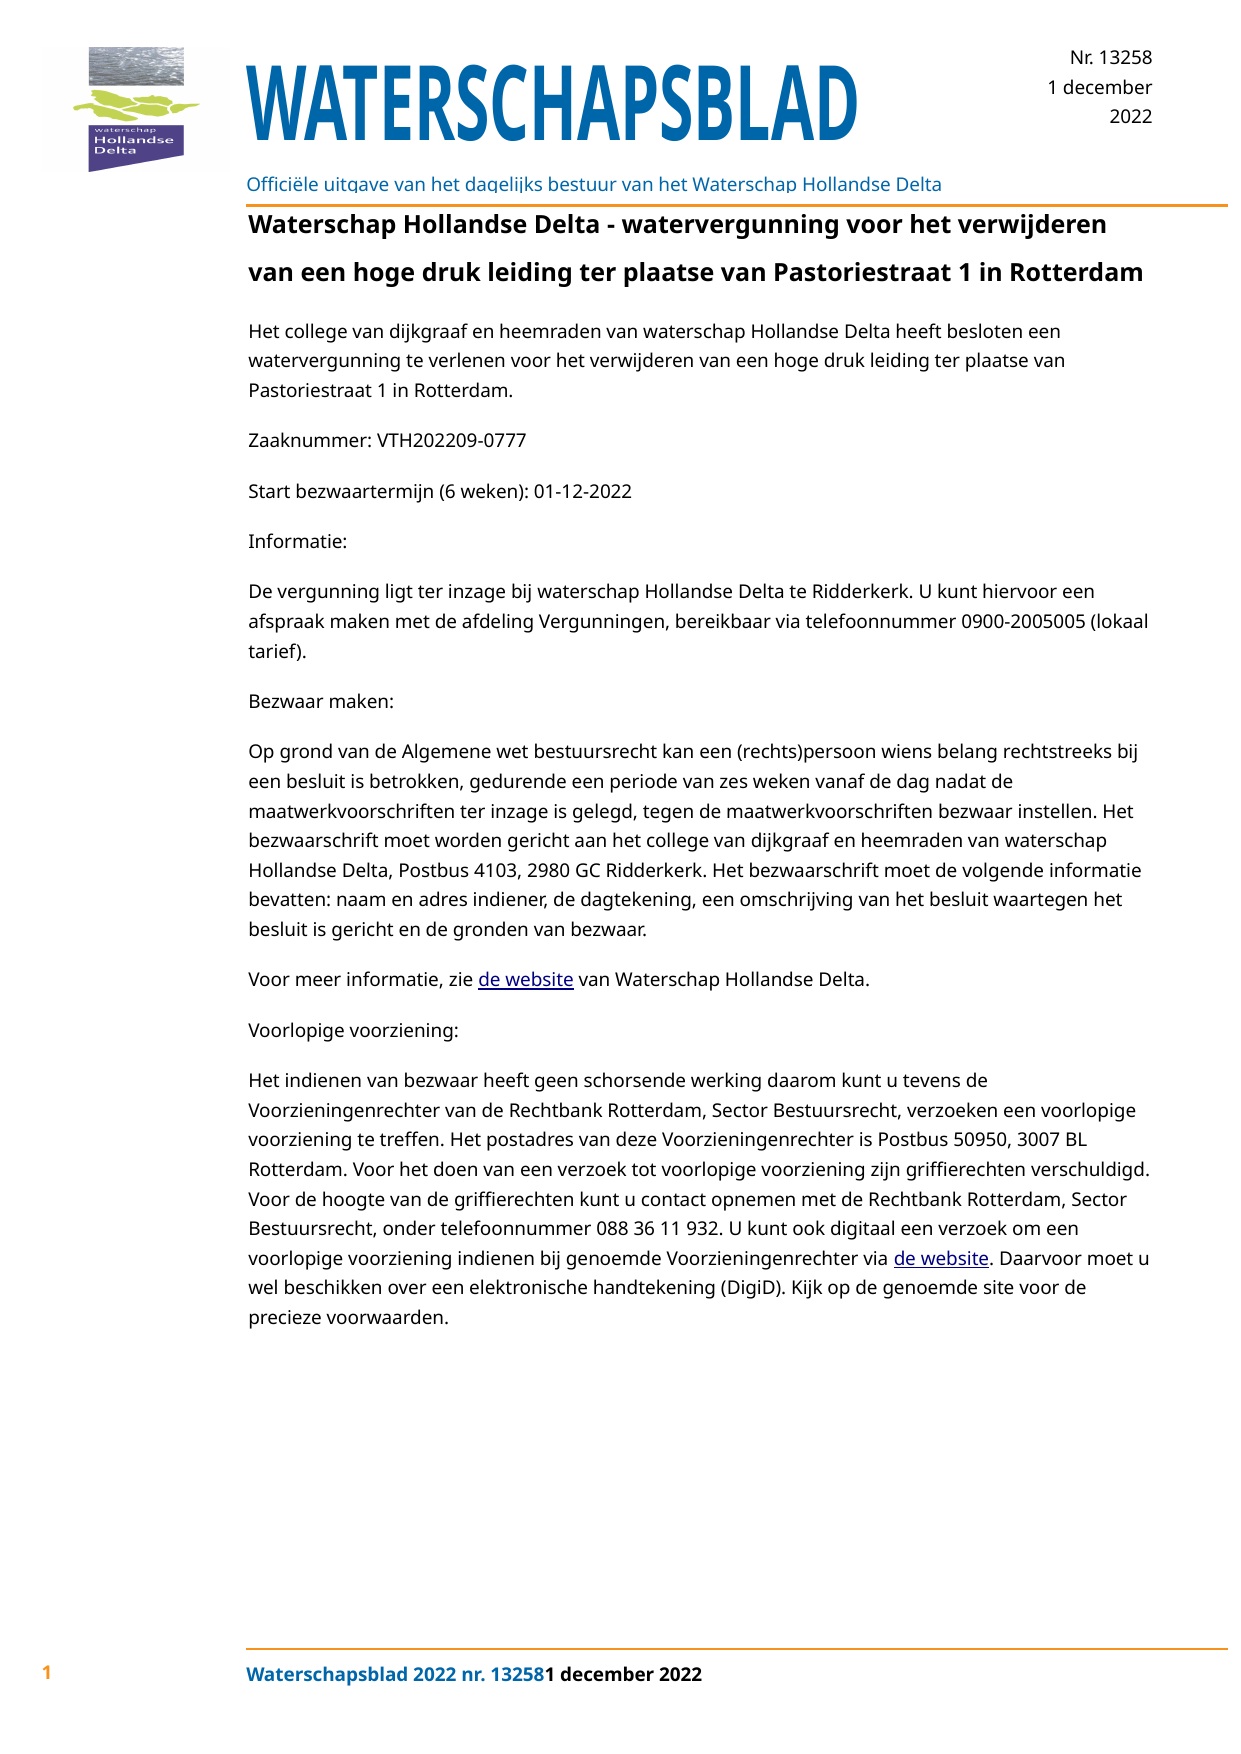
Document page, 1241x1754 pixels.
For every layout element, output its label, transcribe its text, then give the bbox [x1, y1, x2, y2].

text Het college van dijkgraaf en heemraden van waterschap Hollandse Delta heeft besloten een watervergunning te verlenen voor het verwijderen van een hoge druk leiding ter plaatse van Pastoriestraat 1 in Rotterdam. [248, 318, 1152, 403]
picture [41, 47, 231, 172]
text Bezwaar maken: [248, 688, 1152, 714]
text De vergunning ligt ter inzage bij waterschap Hollandse Delta te Ridderkerk. U kunt hiervoor een afspraak maken met de afdeling Vergunningen, bereikbaar via telefoonnummer 0900-2005005 (lokaal tarief). [248, 579, 1152, 664]
text Start bezwaartermijn (6 weken): 01-12-2022 [248, 478, 1152, 504]
text Waterschap Hollandse Delta - watervergunning voor het verwijderen van een hoge druk leiding ter plaatse van Pastoriestraat 1 in Rotterdam [248, 207, 1152, 288]
text Zaaknummer: VTH202209-0777 [248, 427, 1152, 453]
text Voorlopige voorziening: [248, 1017, 1152, 1043]
text Op grond van de Algemene wet bestuursrecht kan een (rechts)persoon wiens belang rechtstreeks bij een besluit is betrokken, gedurende een periode van zes weken vanaf de dag nadat de maatwerkvoorschriften ter inzage is gelegd, tegen de maatwerkvoorschriften bezwaar instellen. Het bezwaarschrift moet worden gericht aan het college van dijkgraaf en heemraden van waterschap Hollandse Delta, Postbus 4103, 2980 GC Ridderkerk. Het bezwaarschrift moet de volgende informatie bevatten: naam en adres indiener, de dagtekening, een omschrijving van het besluit waartegen het besluit is gericht en de gronden van bezwaar. [248, 739, 1152, 942]
text Het indienen van bezwaar heeft geen schorsende werking daarom kunt u tevens de Voorzieningenrechter van de Rechtbank Rotterdam, Sector Bestuursrecht, verzoeken een voorlopige voorziening te treffen. Het postadres van deze Voorzieningenrechter is Postbus 50950, 3007 BL Rotterdam. Voor het doen van een verzoek tot voorlopige voorziening zijn griffierechten verschuldigd. Voor de hoogte van de griffierechten kunt u contact opnemen met de Rechtbank Rotterdam, Sector Bestuursrecht, onder telefoonnummer 088 36 11 932. U kunt ook digitaal een verzoek om een voorlopige voorziening indienen bij genoemde Voorzieningenrechter via de website. Daarvoor moet u wel beschikken over een elektronische handtekening (DigiD). Kijk op de genoemde site voor de precieze voorwaarden. [248, 1067, 1152, 1330]
text Voor meer informatie, zie de website van Waterschap Hollandse Delta. [248, 967, 1152, 992]
text Informatie: [248, 528, 1152, 554]
